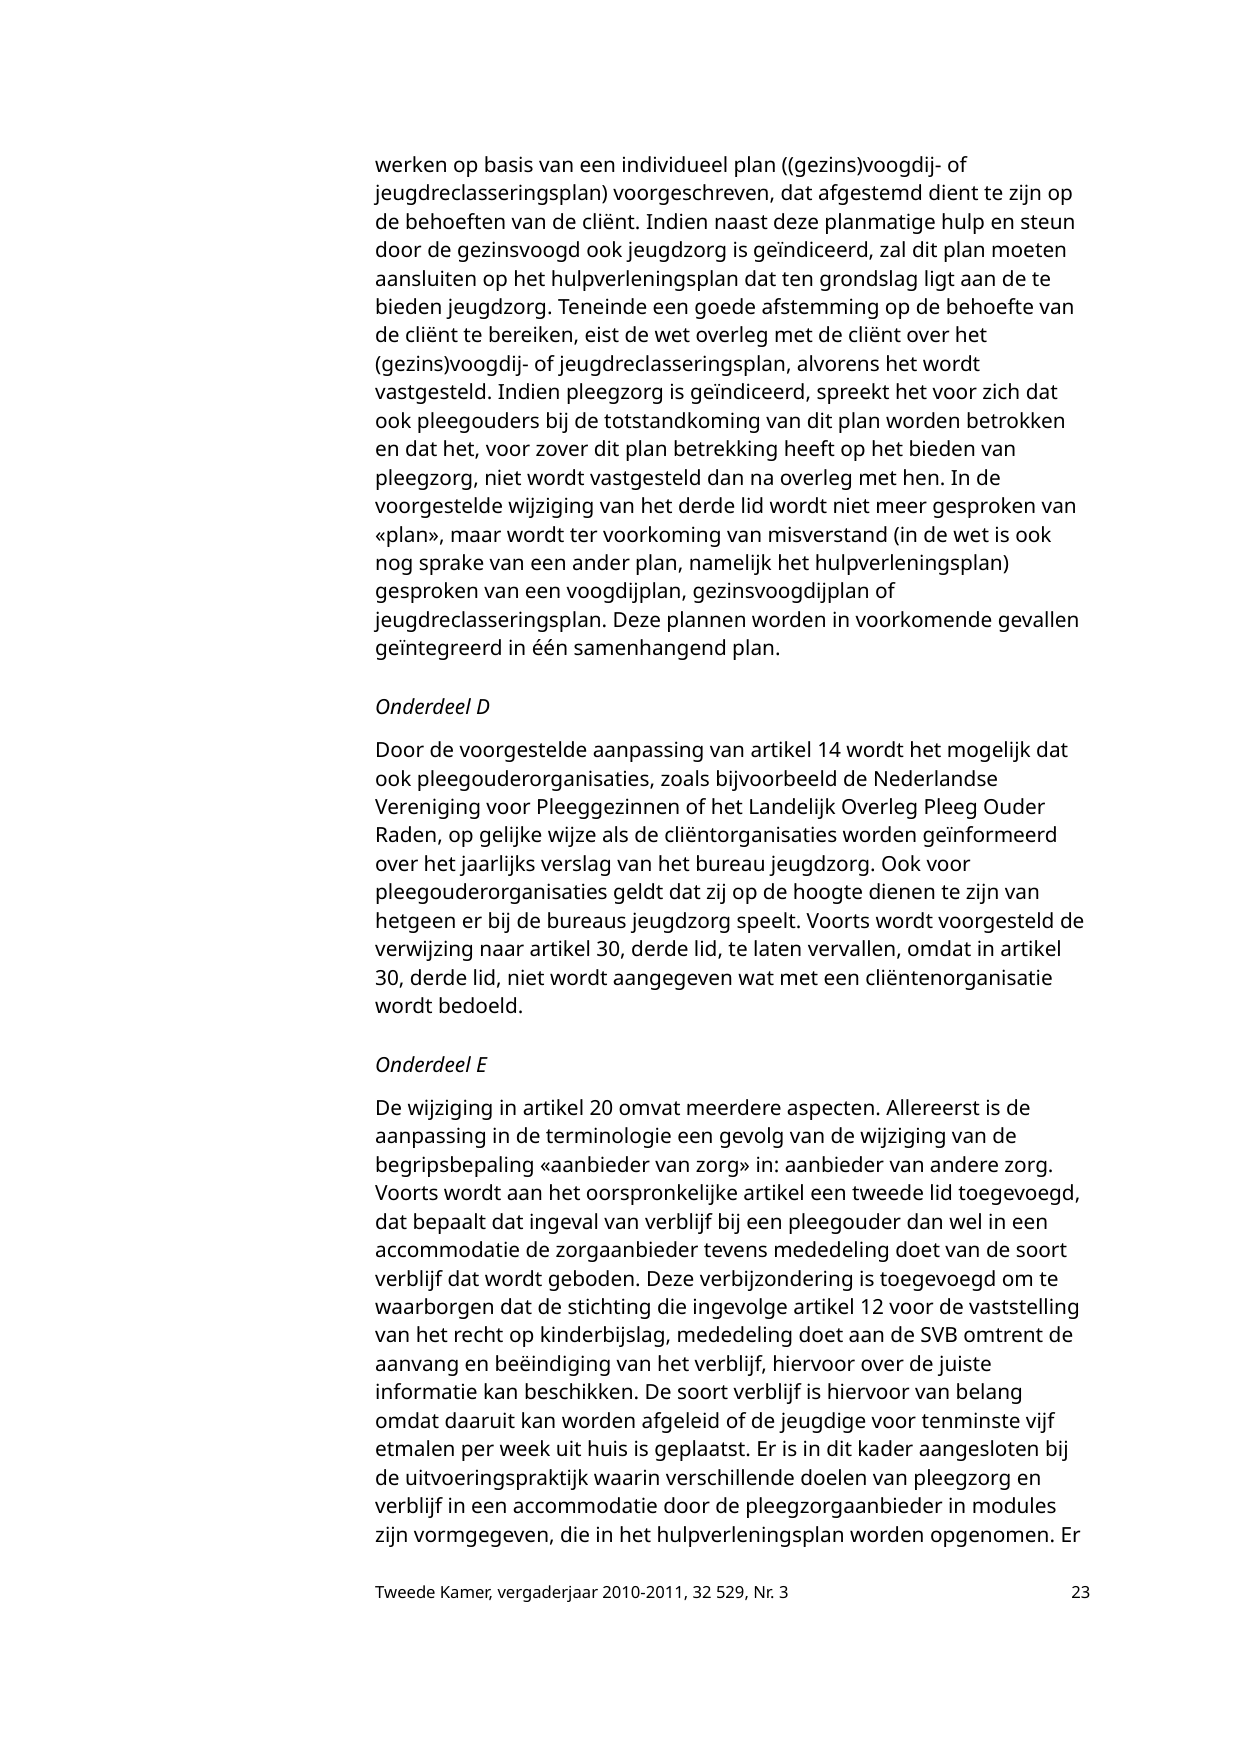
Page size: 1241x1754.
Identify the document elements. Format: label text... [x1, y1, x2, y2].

text werken op basis van een individueel plan ((gezins)voogdij- of jeugdreclasseringsplan) voorgeschreven, dat afgestemd dient te zijn op de behoeften van de cliënt. Indien naast deze planmatige hulp en steun door de gezinsvoogd ook jeugdzorg is geïndiceerd, zal dit plan moeten aansluiten op het hulpverleningsplan dat ten grondslag ligt aan de te bieden jeugdzorg. Teneinde een goede afstemming op de behoefte van de cliënt te bereiken, eist de wet overleg met de cliënt over het (gezins)voogdij- of jeugdreclasseringsplan, alvorens het wordt vastgesteld. Indien pleegzorg is geïndiceerd, spreekt het voor zich dat ook pleegouders bij de totstandkoming van dit plan worden betrokken en dat het, voor zover dit plan betrekking heeft op het bieden van pleegzorg, niet wordt vastgesteld dan na overleg met hen. In de voorgestelde wijziging van het derde lid wordt niet meer gesproken van «plan», maar wordt ter voorkoming van misverstand (in de wet is ook nog sprake van een ander plan, namelijk het hulpverleningsplan) gesproken van een voogdijplan, gezinsvoogdijplan of jeugdreclasseringsplan. Deze plannen worden in voorkomende gevallen geïntegreerd in één samenhangend plan. [375, 150, 1090, 662]
text De wijziging in artikel 20 omvat meerdere aspecten. Allereerst is de aanpassing in de terminologie een gevolg van de wijziging van de begripsbepaling «aanbieder van zorg» in: aanbieder van andere zorg. [375, 1093, 1090, 1178]
text Voorts wordt aan het oorspronkelijke artikel een tweede lid toegevoegd, dat bepaalt dat ingeval van verblijf bij een pleegouder dan wel in een accommodatie de zorgaanbieder tevens mededeling doet van de soort verblijf dat wordt geboden. Deze verbijzondering is toegevoegd om te waarborgen dat de stichting die ingevolge artikel 12 voor de vaststelling van het recht op kinderbijslag, mededeling doet aan de SVB omtrent de aanvang en beëindiging van het verblijf, hiervoor over de juiste informatie kan beschikken. De soort verblijf is hiervoor van belang omdat daaruit kan worden afgeleid of de jeugdige voor tenminste vijf etmalen per week uit huis is geplaatst. Er is in dit kader aangesloten bij de uitvoeringspraktijk waarin verschillende doelen van pleegzorg en verblijf in een accommodatie door de pleegzorgaanbieder in modules zijn vormgegeven, die in het hulpverleningsplan worden opgenomen. Er [375, 1178, 1090, 1548]
text Onderdeel D [375, 692, 1090, 720]
text Door de voorgestelde aanpassing van artikel 14 wordt het mogelijk dat ook pleegouderorganisaties, zoals bijvoorbeeld de Nederlandse Vereniging voor Pleeggezinnen of het Landelijk Overleg Pleeg Ouder Raden, op gelijke wijze als de cliëntorganisaties worden geïnformeerd over het jaarlijks verslag van het bureau jeugdzorg. Ook voor pleegouderorganisaties geldt dat zij op de hoogte dienen te zijn van hetgeen er bij de bureaus jeugdzorg speelt. Voorts wordt voorgesteld de verwijzing naar artikel 30, derde lid, te laten vervallen, omdat in artikel 30, derde lid, niet wordt aangegeven wat met een cliëntenorganisatie wordt bedoeld. [375, 735, 1090, 1020]
text Onderdeel E [375, 1050, 1090, 1078]
